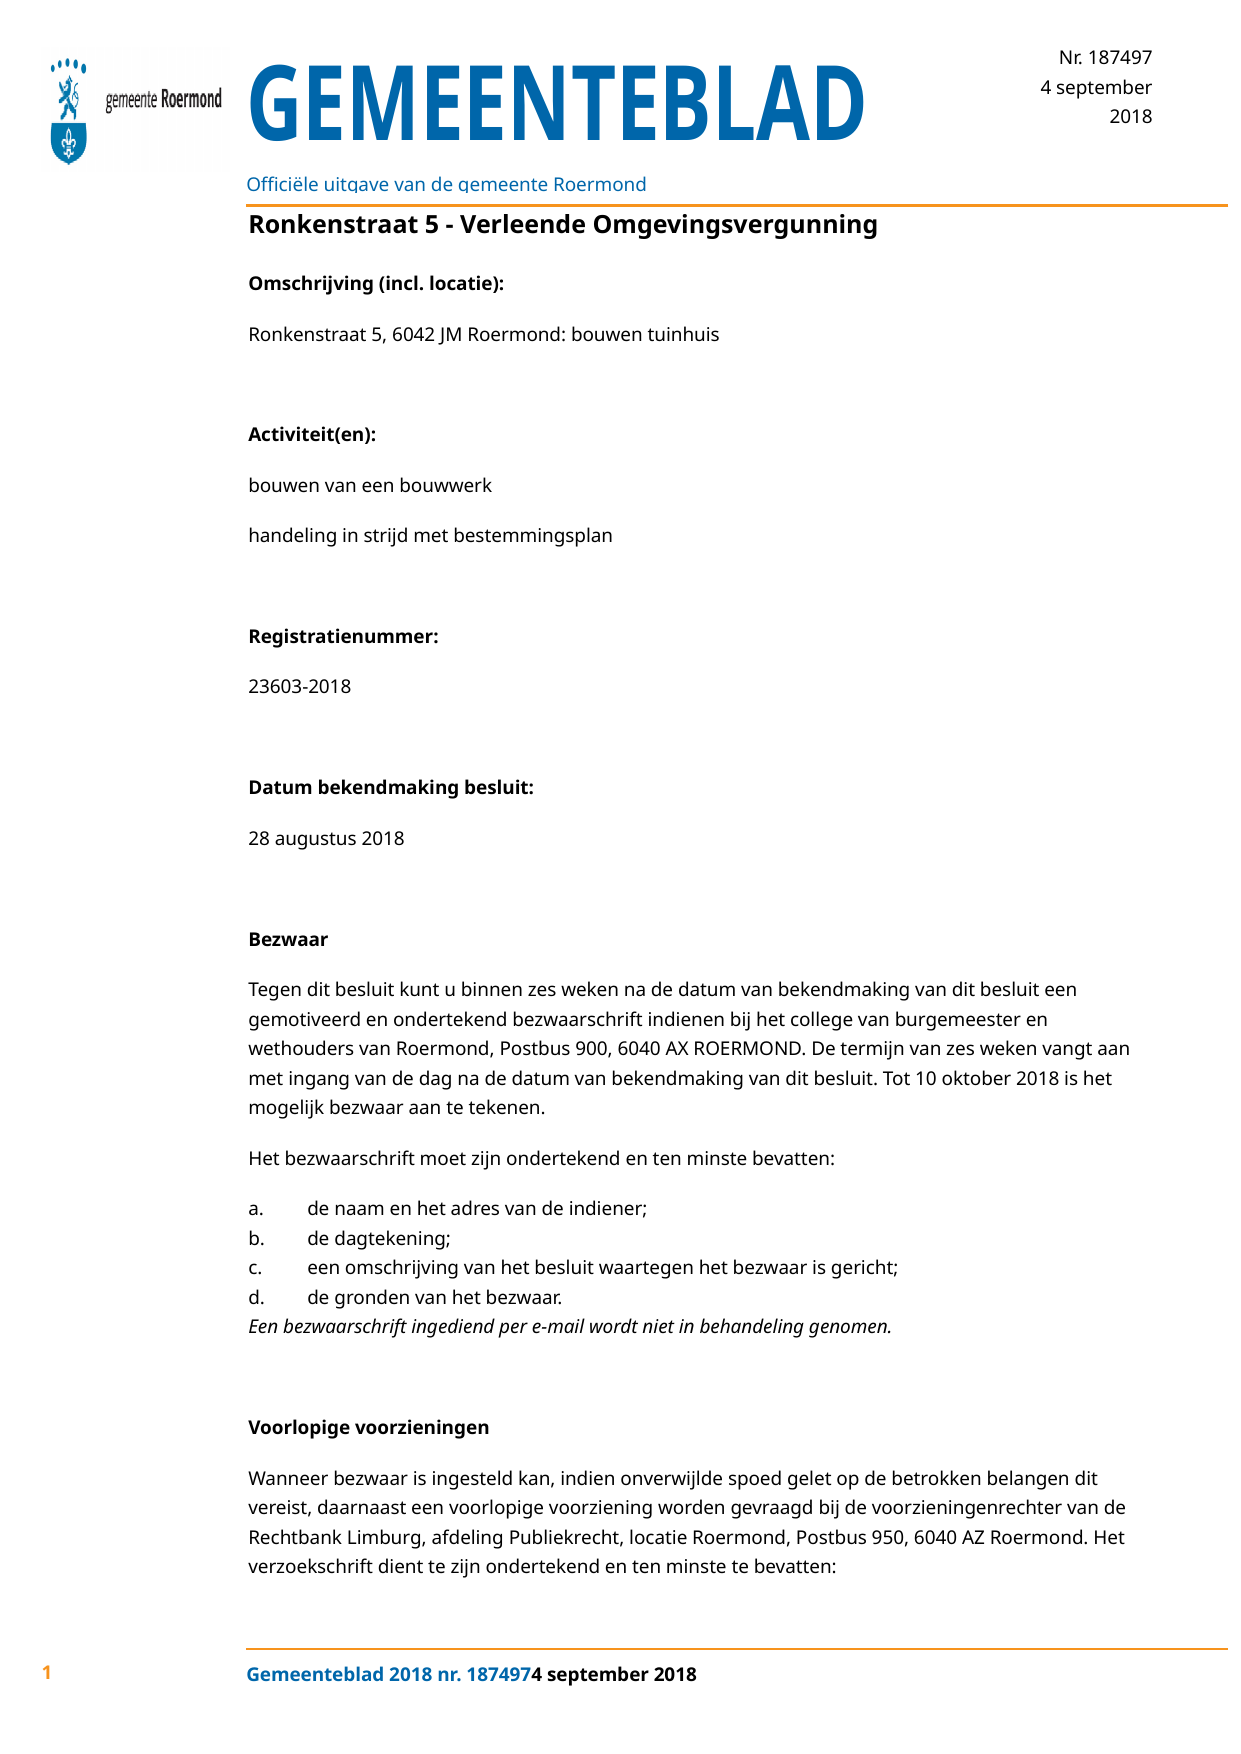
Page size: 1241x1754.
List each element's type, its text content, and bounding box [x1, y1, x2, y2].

text Datum bekendmaking besluit: [248, 774, 1152, 800]
list de dagtekening; [248, 1225, 1152, 1251]
text handeling in strijd met bestemmingsplan [248, 522, 1152, 548]
text Registratienummer: [248, 623, 1152, 649]
text Activiteit(en): [248, 422, 1152, 447]
text Wanneer bezwaar is ingesteld kan, indien onverwijlde spoed gelet op de betrokken belangen dit vereist, daarnaast een voorlopige voorziening worden gevraagd bij de voorzieningenrechter van de Rechtbank Limburg, afdeling Publiekrecht, locatie Roermond, Postbus 950, 6040 AZ Roermond. Het verzoekschrift dient te zijn ondertekend en ten minste te bevatten: [248, 1465, 1152, 1579]
text 23603-2018 [248, 674, 1152, 699]
text bouwen van een bouwwerk [248, 472, 1152, 498]
text Tegen dit besluit kunt u binnen zes weken na de datum van bekendmaking van dit besluit een gemotiveerd en ondertekend bezwaarschrift indienen bij het college van burgemeester en wethouders van Roermond, Postbus 900, 6040 AX ROERMOND. De termijn van zes weken vangt aan met ingang van de dag na de datum van bekendmaking van dit besluit. Tot 10 oktober 2018 is het mogelijk bezwaar aan te tekenen. [248, 976, 1152, 1120]
picture [41, 47, 231, 172]
text Omschrijving (incl. locatie): [248, 270, 1152, 296]
text 28 augustus 2018 [248, 825, 1152, 851]
text Een bezwaarschrift ingediend per e-mail wordt niet in behandeling genomen. [248, 1314, 1152, 1339]
text Ronkenstraat 5, 6042 JM Roermond: bouwen tuinhuis [248, 321, 1152, 346]
text Het bezwaarschrift moet zijn ondertekend en ten minste bevatten: [248, 1145, 1152, 1171]
list de naam en het adres van de indiener; [248, 1195, 1152, 1221]
list een omschrijving van het besluit waartegen het bezwaar is gericht; [248, 1254, 1152, 1280]
text Bezwaar [248, 926, 1152, 951]
text Ronkenstraat 5 - Verleende Omgevingsvergunning [248, 207, 1152, 241]
list de gronden van het bezwaar. [248, 1284, 1152, 1310]
text Voorlopige voorzieningen [248, 1414, 1152, 1440]
